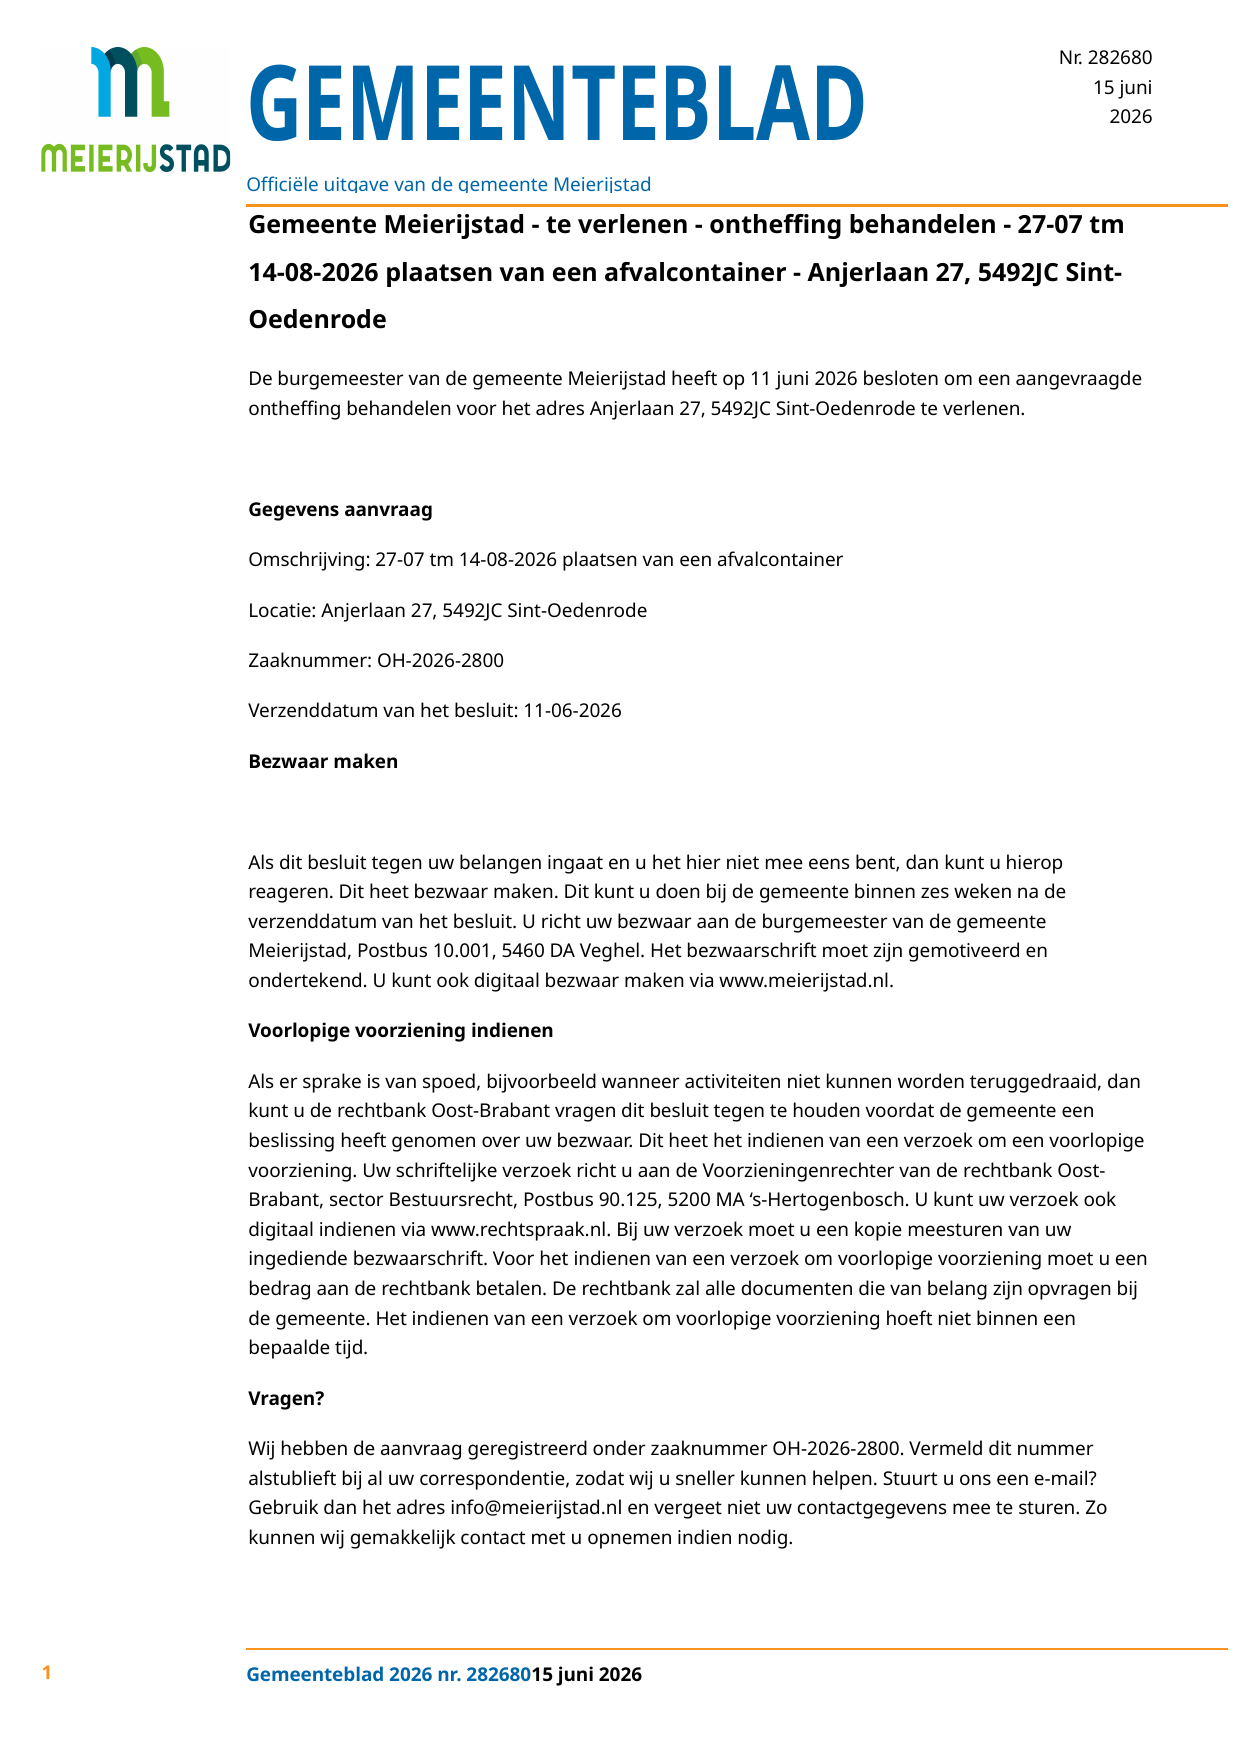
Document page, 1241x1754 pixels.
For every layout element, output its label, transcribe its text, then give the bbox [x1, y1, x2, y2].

text Zaaknummer: OH-2026-2800 [248, 647, 1152, 673]
text Verzenddatum van het besluit: 11-06-2026 [248, 698, 1152, 723]
text Voorlopige voorziening indienen [248, 1018, 1152, 1043]
text Gemeente Meierijstad - te verlenen - ontheffing behandelen - 27-07 tm 14-08-2026 plaatsen van een afvalcontainer - Anjerlaan 27, 5492JC Sint-Oedenrode [248, 207, 1152, 336]
text Gegevens aanvraag [248, 496, 1152, 522]
text Locatie: Anjerlaan 27, 5492JC Sint-Oedenrode [248, 597, 1152, 622]
text Bezwaar maken [248, 748, 1152, 774]
text Als dit besluit tegen uw belangen ingaat en u het hier niet mee eens bent, dan kunt u hierop reageren. Dit heet bezwaar maken. Dit kunt u doen bij de gemeente binnen zes weken na de verzenddatum van het besluit. U richt uw bezwaar aan de burgemeester van de gemeente Meierijstad, Postbus 10.001, 5460 DA Veghel. Het bezwaarschrift moet zijn gemotiveerd en ondertekend. U kunt ook digitaal bezwaar maken via www.meierijstad.nl. [248, 849, 1152, 993]
text Wij hebben de aanvraag geregistreerd onder zaaknummer OH-2026-2800. Vermeld dit nummer alstublieft bij al uw correspondentie, zodat wij u sneller kunnen helpen. Stuurt u ons een e-mail? Gebruik dan het adres info@meierijstad.nl en vergeet niet uw contactgegevens mee te sturen. Zo kunnen wij gemakkelijk contact met u opnemen indien nodig. [248, 1435, 1152, 1549]
text Vragen? [248, 1385, 1152, 1410]
picture [41, 47, 231, 172]
text Omschrijving: 27-07 tm 14-08-2026 plaatsen van een afvalcontainer [248, 546, 1152, 572]
text De burgemeester van de gemeente Meierijstad heeft op 11 juni 2026 besloten om een aangevraagde ontheffing behandelen voor het adres Anjerlaan 27, 5492JC Sint-Oedenrode te verlenen. [248, 366, 1152, 421]
text Als er sprake is van spoed, bijvoorbeeld wanneer activiteiten niet kunnen worden teruggedraaid, dan kunt u de rechtbank Oost-Brabant vragen dit besluit tegen te houden voordat de gemeente een beslissing heeft genomen over uw bezwaar. Dit heet het indienen van een verzoek om een voorlopige voorziening. Uw schriftelijke verzoek richt u aan de Voorzieningenrechter van de rechtbank Oost-Brabant, sector Bestuursrecht, Postbus 90.125, 5200 MA ‘s-Hertogenbosch. U kunt uw verzoek ook digitaal indienen via www.rechtspraak.nl. Bij uw verzoek moet u een kopie meesturen van uw ingediende bezwaarschrift. Voor het indienen van een verzoek om voorlopige voorziening moet u een bedrag aan de rechtbank betalen. De rechtbank zal alle documenten die van belang zijn opvragen bij de gemeente. Het indienen van een verzoek om voorlopige voorziening hoeft niet binnen een bepaalde tijd. [248, 1068, 1152, 1360]
